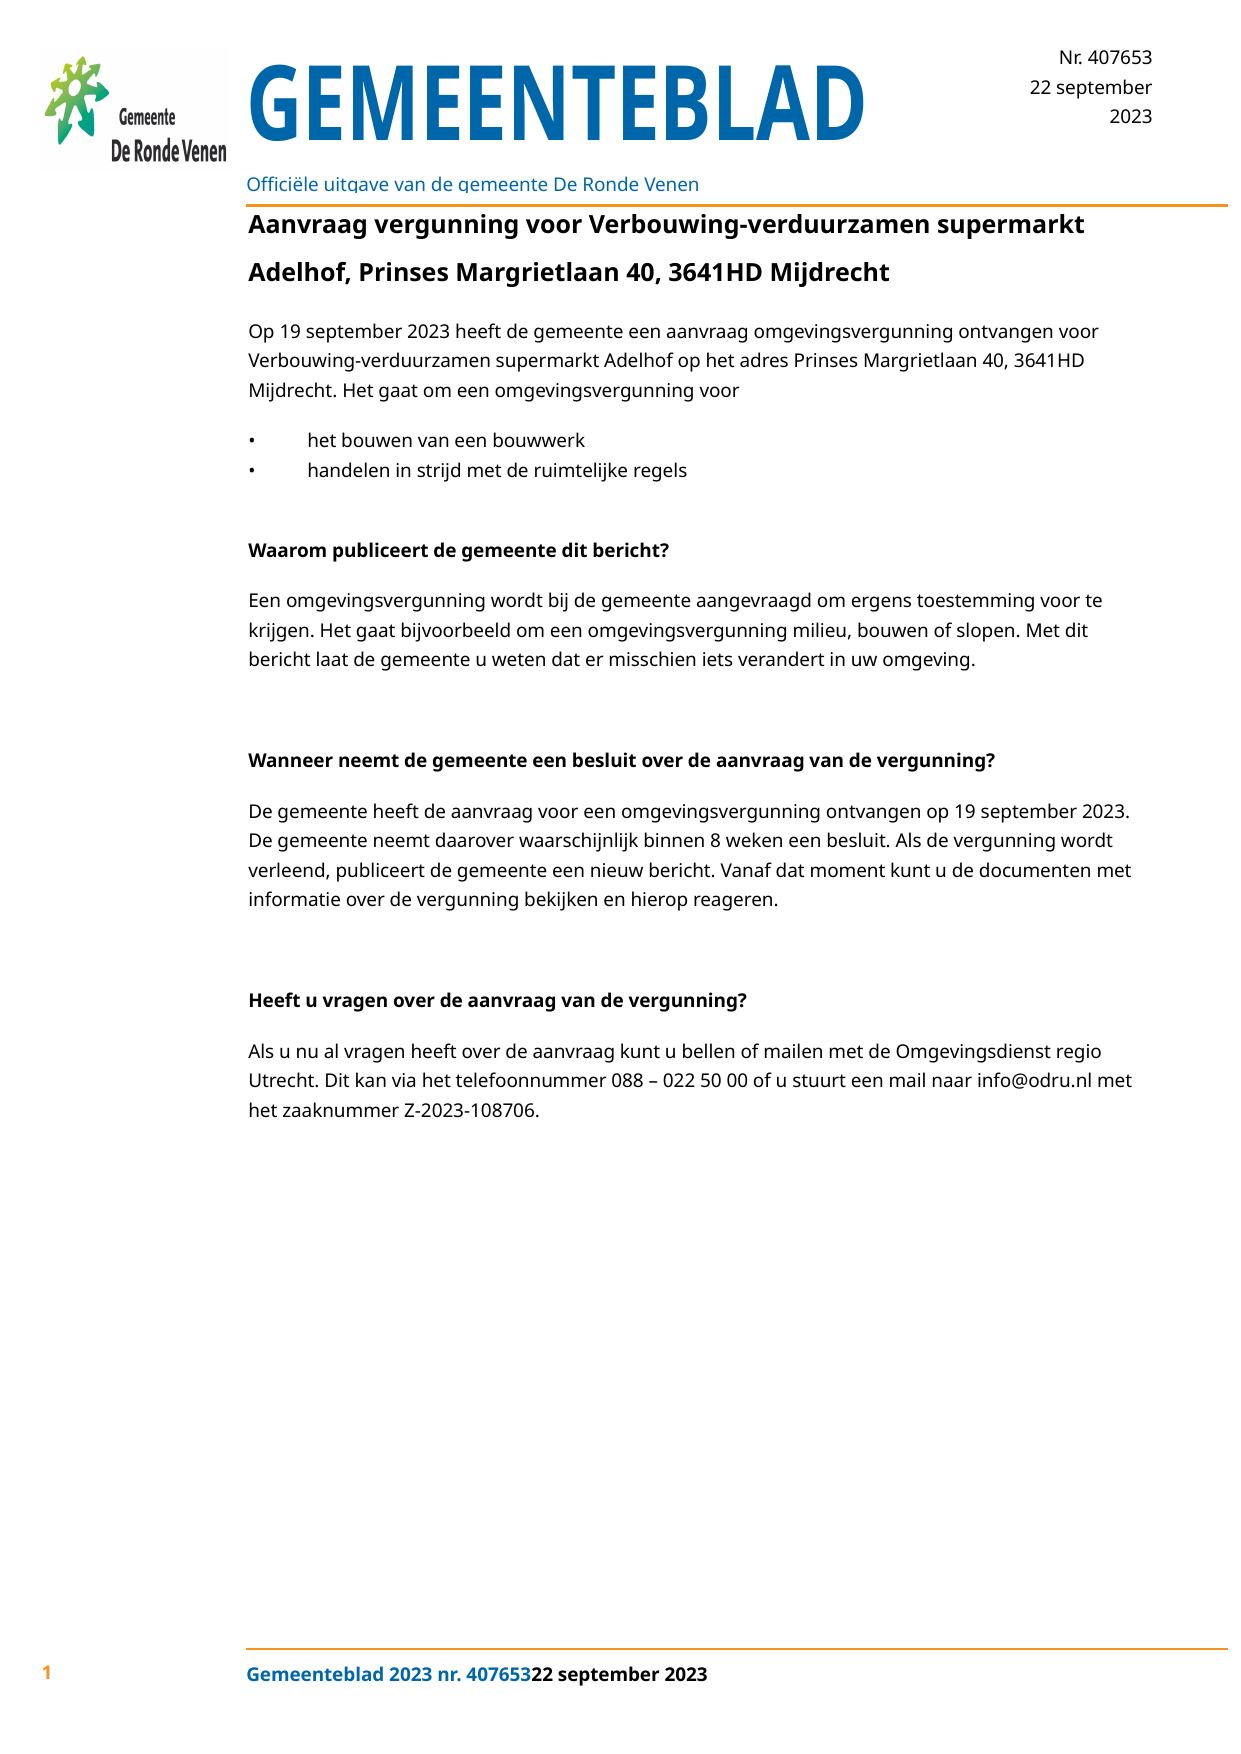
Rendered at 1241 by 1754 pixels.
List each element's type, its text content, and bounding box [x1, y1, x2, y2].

text Op 19 september 2023 heeft de gemeente een aanvraag omgevingsvergunning ontvangen voor Verbouwing-verduurzamen supermarkt Adelhof op het adres Prinses Margrietlaan 40, 3641HD Mijdrecht. Het gaat om een omgevingsvergunning voor [248, 318, 1152, 403]
picture [41, 47, 231, 172]
text De gemeente heeft de aanvraag voor een omgevingsvergunning ontvangen op 19 september 2023. De gemeente neemt daarover waarschijnlijk binnen 8 weken een besluit. Als de vergunning wordt verleend, publiceert de gemeente een nieuw bericht. Vanaf dat moment kunt u de documenten met informatie over de vergunning bekijken en hierop reageren. [248, 798, 1152, 912]
text Heeft u vragen over de aanvraag van de vergunning? [248, 987, 1152, 1013]
list het bouwen van een bouwwerk [248, 427, 1152, 453]
text Als u nu al vragen heeft over de aanvraag kunt u bellen of mailen met de Omgevingsdienst regio Utrecht. Dit kan via het telefoonnummer 088 – 022 50 00 of u stuurt een mail naar info@odru.nl met het zaaknummer Z-2023-108706. [248, 1038, 1152, 1123]
text Waarom publiceert de gemeente dit bericht? [248, 537, 1152, 563]
text Aanvraag vergunning voor Verbouwing-verduurzamen supermarkt Adelhof, Prinses Margrietlaan 40, 3641HD Mijdrecht [248, 207, 1152, 288]
text Wanneer neemt de gemeente een besluit over de aanvraag van de vergunning? [248, 747, 1152, 773]
list handelen in strijd met de ruimtelijke regels [248, 457, 1152, 483]
text Een omgevingsvergunning wordt bij de gemeente aangevraagd om ergens toestemming voor te krijgen. Het gaat bijvoorbeeld om een omgevingsvergunning milieu, bouwen of slopen. Met dit bericht laat de gemeente u weten dat er misschien iets verandert in uw omgeving. [248, 587, 1152, 672]
